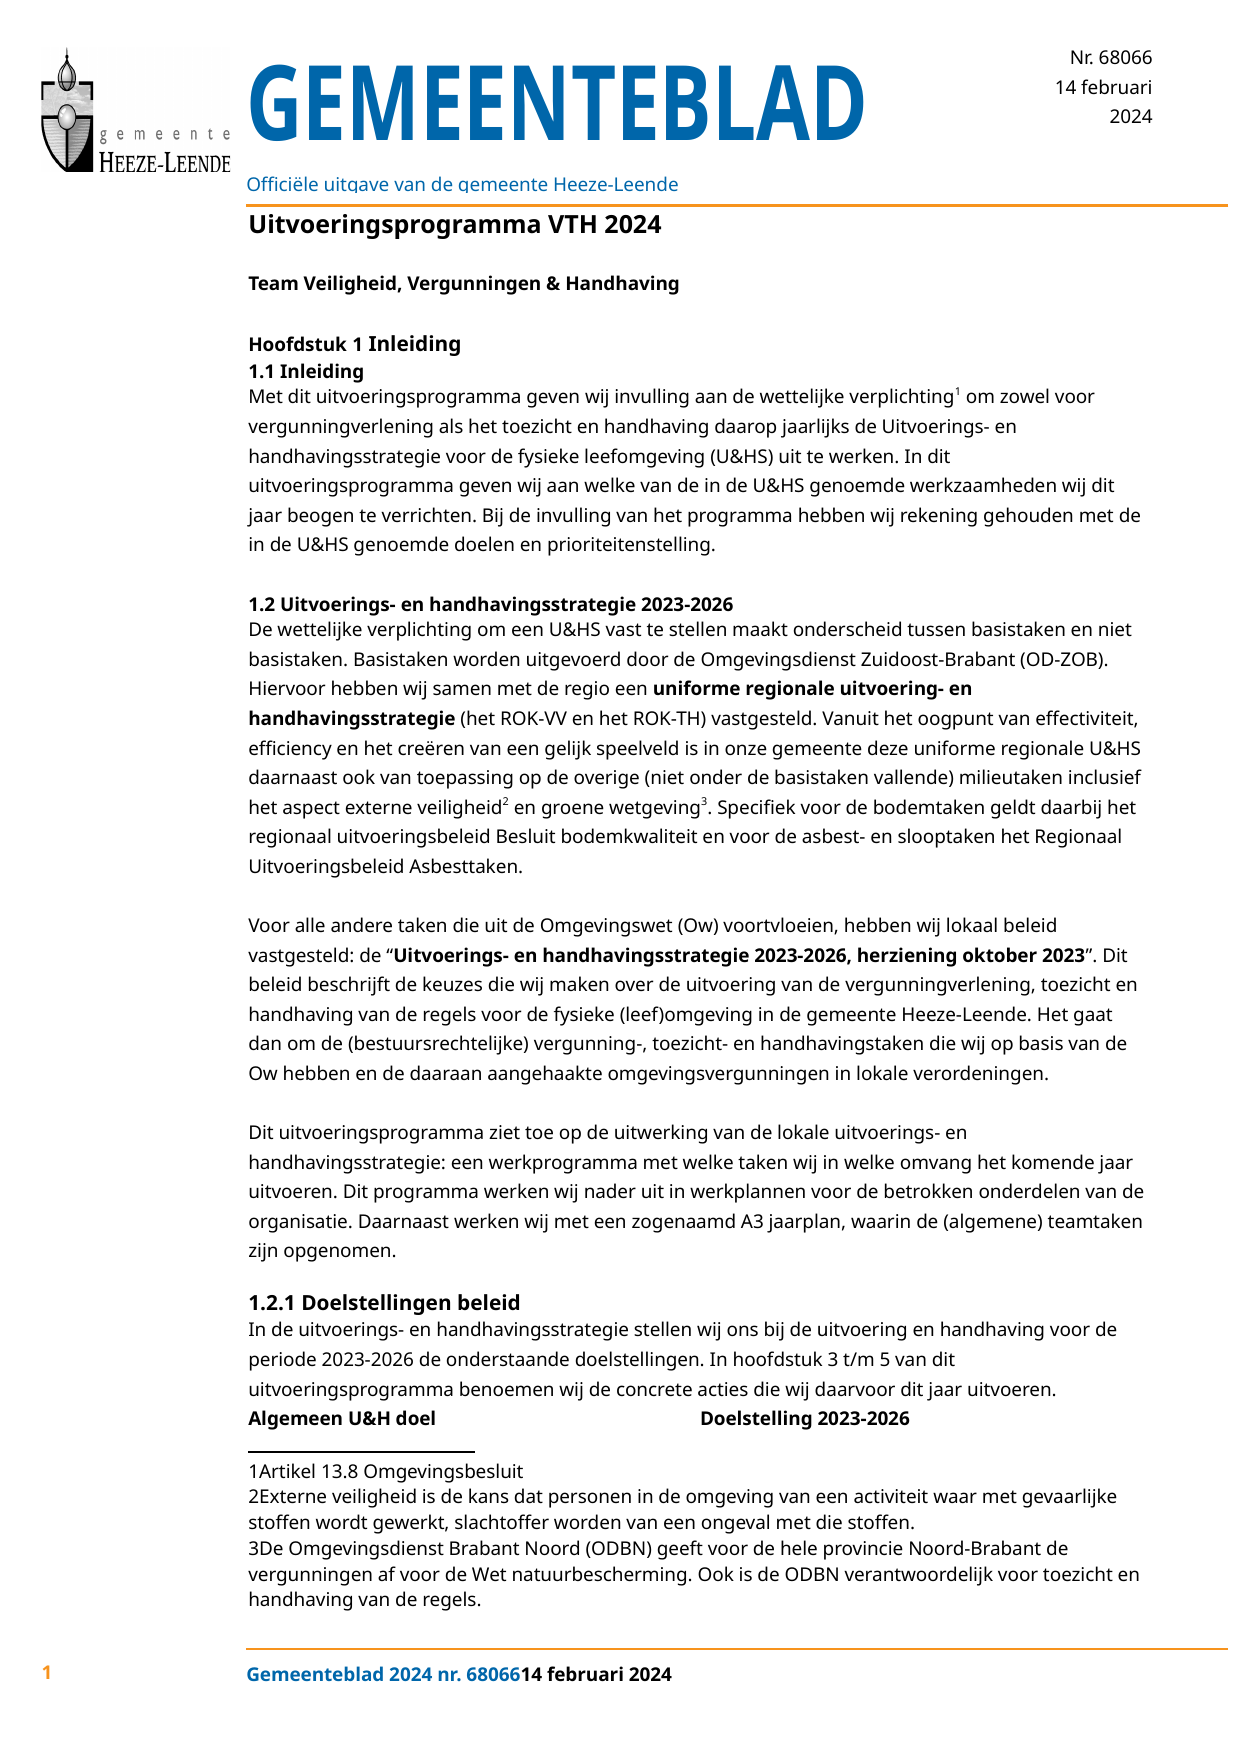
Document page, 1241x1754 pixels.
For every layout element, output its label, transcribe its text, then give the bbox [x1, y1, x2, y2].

text 1.1 Inleiding [248, 358, 1152, 384]
text Hoofdstuk 1 Inleiding [248, 329, 1152, 358]
text Voor alle andere taken die uit de Omgevingswet (Ow) voortvloeien, hebben wij lokaal beleid vastgesteld: de “Uitvoerings- en handhavingsstrategie 2023-2026, herziening oktober 2023”. Dit beleid beschrijft de keuzes die wij maken over de uitvoering van de vergunningverlening, toezicht en handhaving van de regels voor de fysieke (leef)omgeving in de gemeente Heeze-Leende. Het gaat dan om de (bestuursrechtelijke) vergunning-, toezicht- en handhavingstaken die wij op basis van de Ow hebben en de daaraan aangehaakte omgevingsvergunningen in lokale verordeningen. [248, 912, 1152, 1086]
text Externe veiligheid is de kans dat personen in de omgeving van een activiteit waar met gevaarlijke stoffen wordt gewerkt, slachtoffer worden van een ongeval met die stoffen. [248, 1483, 1152, 1535]
text 1.2 Uitvoerings- en handhavingsstrategie 2023-2026 [248, 591, 1152, 616]
text 1.2.1 Doelstellingen beleid [248, 1288, 1152, 1317]
text In de uitvoerings- en handhavingsstrategie stellen wij ons bij de uitvoering en handhaving voor de periode 2023-2026 de onderstaande doelstellingen. In hoofdstuk 3 t/m 5 van dit uitvoeringsprogramma benoemen wij de concrete acties die wij daarvoor dit jaar uitvoeren. [248, 1317, 1152, 1401]
picture [41, 47, 231, 172]
table_header Algemeen U&H doel [248, 1405, 700, 1431]
table_header Doelstelling 2023-2026 [700, 1405, 1152, 1431]
text Team Veiligheid, Vergunningen & Handhaving [248, 270, 1152, 296]
text De Omgevingsdienst Brabant Noord (ODBN) geeft voor de hele provincie Noord-Brabant de vergunningen af voor de Wet natuurbescherming. Ook is de ODBN verantwoordelijk voor toezicht en handhaving van de regels. [248, 1535, 1152, 1612]
text Uitvoeringsprogramma VTH 2024 [248, 207, 1152, 241]
text Met dit uitvoeringsprogramma geven wij invulling aan de wettelijke verplichting om zowel voor vergunningverlening als het toezicht en handhaving daarop jaarlijks de Uitvoerings- en handhavingsstrategie voor de fysieke leefomgeving (U&HS) uit te werken. In dit uitvoeringsprogramma geven wij aan welke van de in de U&HS genoemde werkzaamheden wij dit jaar beogen te verrichten. Bij de invulling van het programma hebben wij rekening gehouden met de in de U&HS genoemde doelen en prioriteitenstelling. [248, 384, 1152, 557]
text Artikel 13.8 Omgevingsbesluit [248, 1458, 1152, 1483]
text Dit uitvoeringsprogramma ziet toe op de uitwerking van de lokale uitvoerings- en handhavingsstrategie: een werkprogramma met welke taken wij in welke omvang het komende jaar uitvoeren. Dit programma werken wij nader uit in werkplannen voor de betrokken onderdelen van de organisatie. Daarnaast werken wij met een zogenaamd A3 jaarplan, waarin de (algemene) teamtaken zijn opgenomen. [248, 1119, 1152, 1263]
text De wettelijke verplichting om een U&HS vast te stellen maakt onderscheid tussen basistaken en niet basistaken. Basistaken worden uitgevoerd door de Omgevingsdienst Zuidoost-Brabant (OD-ZOB). Hiervoor hebben wij samen met de regio een uniforme regionale uitvoering- en handhavingsstrategie (het ROK-VV en het ROK-TH) vastgesteld. Vanuit het oogpunt van effectiviteit, efficiency en het creëren van een gelijk speelveld is in onze gemeente deze uniforme regionale U&HS daarnaast ook van toepassing op de overige (niet onder de basistaken vallende) milieutaken inclusief het aspect externe veiligheid en groene wetgeving. Specifiek voor de bodemtaken geldt daarbij het regionaal uitvoeringsbeleid Besluit bodemkwaliteit en voor de asbest- en slooptaken het Regionaal Uitvoeringsbeleid Asbesttaken. [248, 616, 1152, 879]
